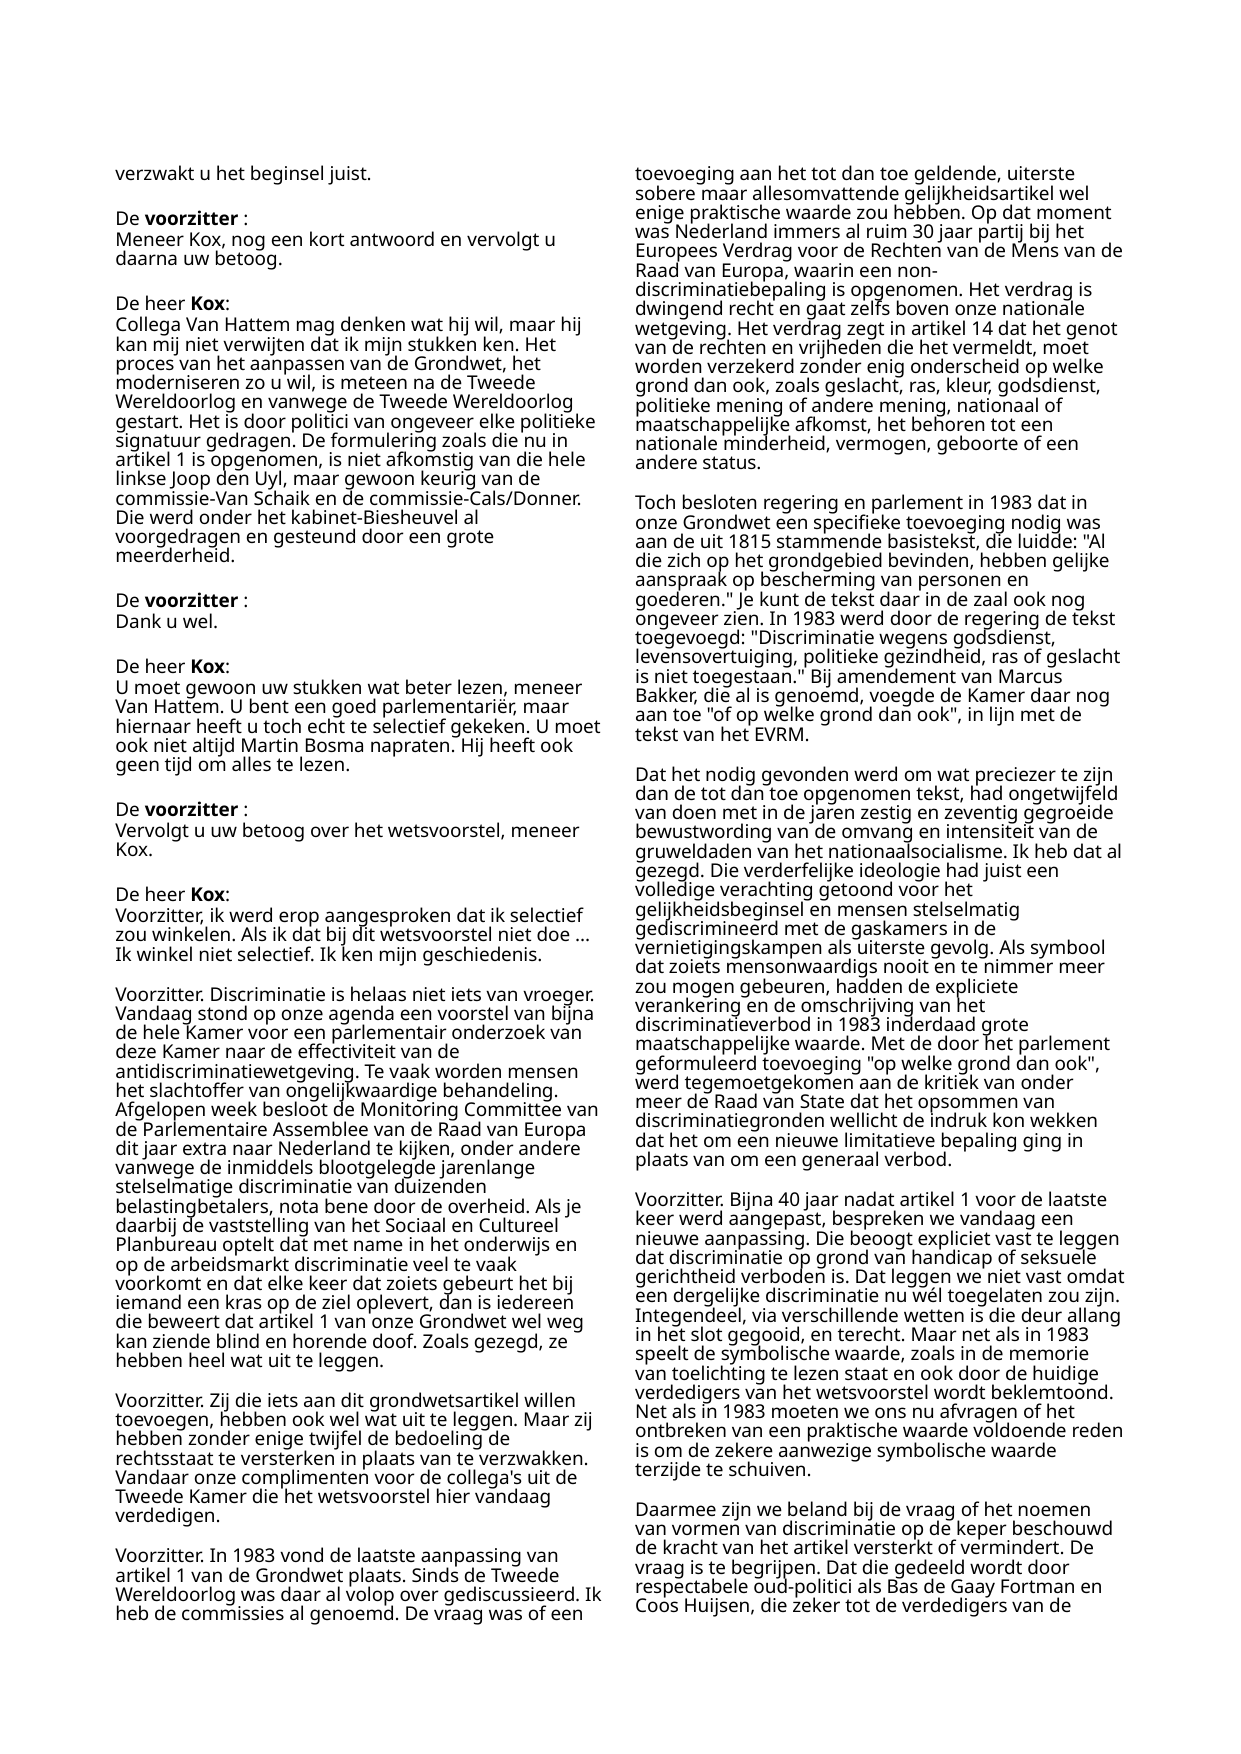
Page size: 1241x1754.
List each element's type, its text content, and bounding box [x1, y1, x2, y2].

text De voorzitter : [115, 796, 605, 822]
text De heer Kox: [115, 881, 605, 907]
text Dank u wel. [115, 613, 605, 633]
text Daarmee zijn we beland bij de vraag of het noemen van vormen van discriminatie op de keper beschouwd de kracht van het artikel versterkt of vermindert. De vraag is te begrijpen. Dat die gedeeld wordt door respectabele oud-politici als Bas de Gaay Fortman en Coos Huijsen, die zeker tot de verdedigers van de [635, 1501, 1125, 1616]
text verzwakt u het beginsel juist. [115, 165, 605, 184]
text De voorzitter : [115, 588, 605, 613]
text De voorzitter : [115, 205, 605, 231]
text Toch besloten regering en parlement in 1983 dat in onze Grondwet een specifieke toevoeging nodig was aan de uit 1815 stammende basistekst, die luidde: "Al die zich op het grondgebied bevinden, hebben gelijke aanspraak op bescherming van personen en goederen." Je kunt de tekst daar in de zaal ook nog ongeveer zien. In 1983 werd door de regering de tekst toegevoegd: "Discriminatie wegens godsdienst, levensovertuiging, politieke gezindheid, ras of geslacht is niet toegestaan." Bij amendement van Marcus Bakker, die al is genoemd, voegde de Kamer daar nog aan toe "of op welke grond dan ook", in lijn met de tekst van het EVRM. [635, 494, 1125, 745]
text De heer Kox: [115, 291, 605, 316]
text Meneer Kox, nog een kort antwoord en vervolgt u daarna uw betoog. [115, 231, 605, 270]
text toevoeging aan het tot dan toe geldende, uiterste sobere maar allesomvattende gelijkheidsartikel wel enige praktische waarde zou hebben. Op dat moment was Nederland immers al ruim 30 jaar partij bij het Europees Verdrag voor de Rechten van de Mens van de Raad van Europa, waarin een non-discriminatiebepaling is opgenomen. Het verdrag is dwingend recht en gaat zelfs boven onze nationale wetgeving. Het verdrag zegt in artikel 14 dat het genot van de rechten en vrijheden die het vermeldt, moet worden verzekerd zonder enig onderscheid op welke grond dan ook, zoals geslacht, ras, kleur, godsdienst, politieke mening of andere mening, nationaal of maatschappelijke afkomst, het behoren tot een nationale minderheid, vermogen, geboorte of een andere status. [635, 165, 1125, 474]
text Voorzitter. In 1983 vond de laatste aanpassing van artikel 1 van de Grondwet plaats. Sinds de Tweede Wereldoorlog was daar al volop over gediscussieerd. Ik heb de commissies al genoemd. De vraag was of een [115, 1547, 605, 1624]
text Dat het nodig gevonden werd om wat preciezer te zijn dan de tot dan toe opgenomen tekst, had ongetwijfeld van doen met in de jaren zestig en zeventig gegroeide bewustwording van de omvang en intensiteit van de gruweldaden van het nationaalsocialisme. Ik heb dat al gezegd. Die verderfelijke ideologie had juist een volledige verachting getoond voor het gelijkheidsbeginsel en mensen stelselmatig gediscrimineerd met de gaskamers in de vernietigingskampen als uiterste gevolg. Als symbool dat zoiets mensonwaardigs nooit en te nimmer meer zou mogen gebeuren, hadden de expliciete verankering en de omschrijving van het discriminatieverbod in 1983 inderdaad grote maatschappelijke waarde. Met de door het parlement geformuleerd toevoeging "op welke grond dan ook", werd tegemoetgekomen aan de kritiek van onder meer de Raad van State dat het opsommen van discriminatiegronden wellicht de indruk kon wekken dat het om een nieuwe limitatieve bepaling ging in plaats van om een generaal verbod. [635, 766, 1125, 1170]
text De heer Kox: [115, 653, 605, 679]
text U moet gewoon uw stukken wat beter lezen, meneer Van Hattem. U bent een goed parlementariër, maar hiernaar heeft u toch echt te selectief gekeken. U moet ook niet altijd Martin Bosma napraten. Hij heeft ook geen tijd om alles te lezen. [115, 679, 605, 776]
text Voorzitter. Discriminatie is helaas niet iets van vroeger. Vandaag stond op onze agenda een voorstel van bijna de hele Kamer voor een parlementair onderzoek van deze Kamer naar de effectiviteit van de antidiscriminatiewetgeving. Te vaak worden mensen het slachtoffer van ongelijkwaardige behandeling. Afgelopen week besloot de Monitoring Committee van de Parlementaire Assemblee van de Raad van Europa dit jaar extra naar Nederland te kijken, onder andere vanwege de inmiddels blootgelegde jarenlange stelselmatige discriminatie van duizenden belastingbetalers, nota bene door de overheid. Als je daarbij de vaststelling van het Sociaal en Cultureel Planbureau optelt dat met name in het onderwijs en op de arbeidsmarkt discriminatie veel te vaak voorkomt en dat elke keer dat zoiets gebeurt het bij iemand een kras op de ziel oplevert, dan is iedereen die beweert dat artikel 1 van onze Grondwet wel weg kan ziende blind en horende doof. Zoals gezegd, ze hebben heel wat uit te leggen. [115, 986, 605, 1371]
text Voorzitter. Bijna 40 jaar nadat artikel 1 voor de laatste keer werd aangepast, bespreken we vandaag een nieuwe aanpassing. Die beoogt expliciet vast te leggen dat discriminatie op grond van handicap of seksuele gerichtheid verboden is. Dat leggen we niet vast omdat een dergelijke discriminatie nu wél toegelaten zou zijn. Integendeel, via verschillende wetten is die deur allang in het slot gegooid, en terecht. Maar net als in 1983 speelt de symbolische waarde, zoals in de memorie van toelichting te lezen staat en ook door de huidige verdedigers van het wetsvoorstel wordt beklemtoond. Net als in 1983 moeten we ons nu afvragen of het ontbreken van een praktische waarde voldoende reden is om de zekere aanwezige symbolische waarde terzijde te schuiven. [635, 1191, 1125, 1480]
text Collega Van Hattem mag denken wat hij wil, maar hij kan mij niet verwijten dat ik mijn stukken ken. Het proces van het aanpassen van de Grondwet, het moderniseren zo u wil, is meteen na de Tweede Wereldoorlog en vanwege de Tweede Wereldoorlog gestart. Het is door politici van ongeveer elke politieke signatuur gedragen. De formulering zoals die nu in artikel 1 is opgenomen, is niet afkomstig van die hele linkse Joop den Uyl, maar gewoon keurig van de commissie-Van Schaik en de commissie-Cals/Donner. Die werd onder het kabinet-Biesheuvel al voorgedragen en gesteund door een grote meerderheid. [115, 316, 605, 567]
text Vervolgt u uw betoog over het wetsvoorstel, meneer Kox. [115, 822, 605, 861]
text Voorzitter. Zij die iets aan dit grondwetsartikel willen toevoegen, hebben ook wel wat uit te leggen. Maar zij hebben zonder enige twijfel de bedoeling de rechtsstaat te versterken in plaats van te verzwakken. Vandaar onze complimenten voor de collega's uit de Tweede Kamer die het wetsvoorstel hier vandaag verdedigen. [115, 1392, 605, 1527]
text Voorzitter, ik werd erop aangesproken dat ik selectief zou winkelen. Als ik dat bij dit wetsvoorstel niet doe ... Ik winkel niet selectief. Ik ken mijn geschiedenis. [115, 907, 605, 965]
